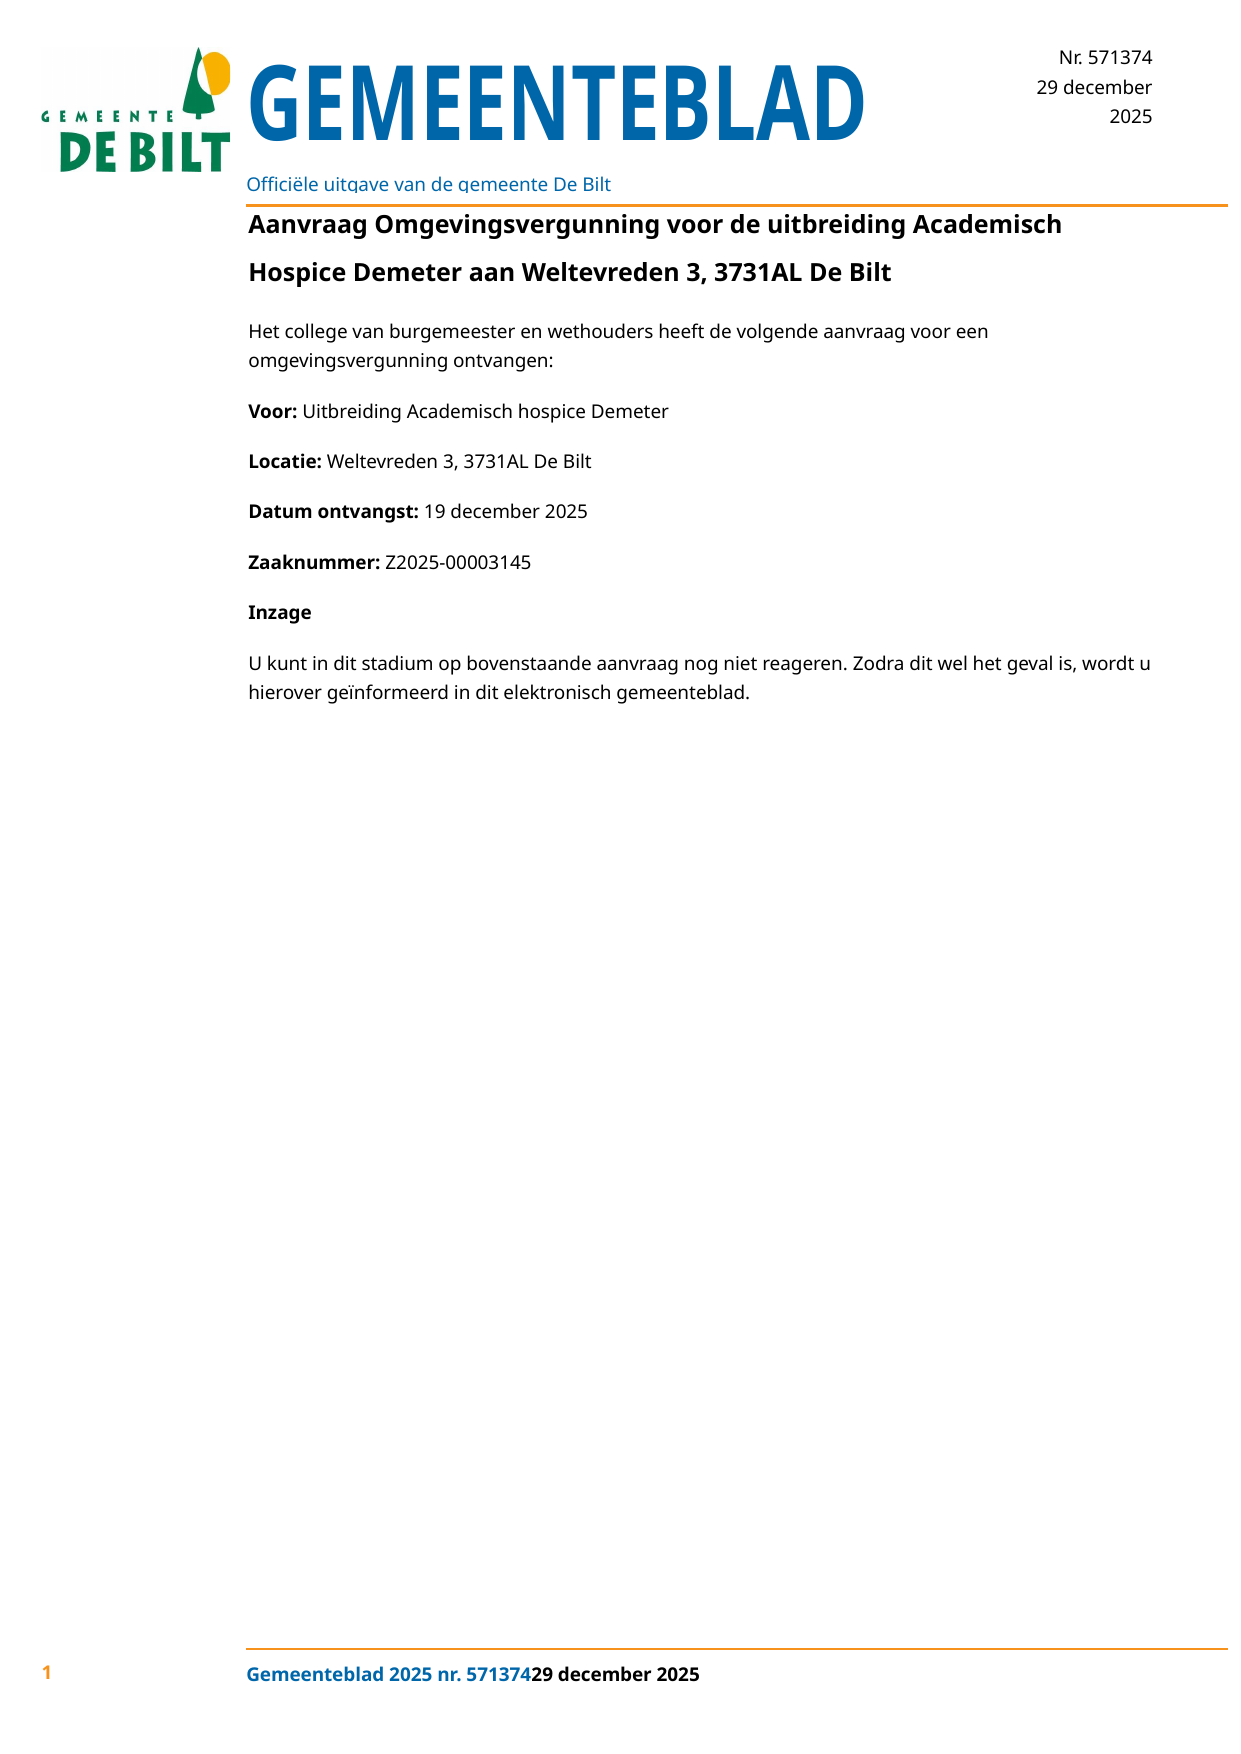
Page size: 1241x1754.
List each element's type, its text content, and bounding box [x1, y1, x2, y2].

text Het college van burgemeester en wethouders heeft de volgende aanvraag voor een omgevingsvergunning ontvangen: [248, 318, 1152, 373]
text Aanvraag Omgevingsvergunning voor de uitbreiding Academisch Hospice Demeter aan Weltevreden 3, 3731AL De Bilt [248, 207, 1152, 288]
text U kunt in dit stadium op bovenstaande aanvraag nog niet reageren. Zodra dit wel het geval is, wordt u hierover geïnformeerd in dit elektronisch gemeenteblad. [248, 650, 1152, 705]
text Datum ontvangst: 19 december 2025 [248, 499, 1152, 524]
text Inzage [248, 599, 1152, 625]
picture [41, 47, 231, 172]
text Locatie: Weltevreden 3, 3731AL De Bilt [248, 448, 1152, 474]
text Voor: Uitbreiding Academisch hospice Demeter [248, 398, 1152, 424]
text Zaaknummer: Z2025-00003145 [248, 549, 1152, 575]
